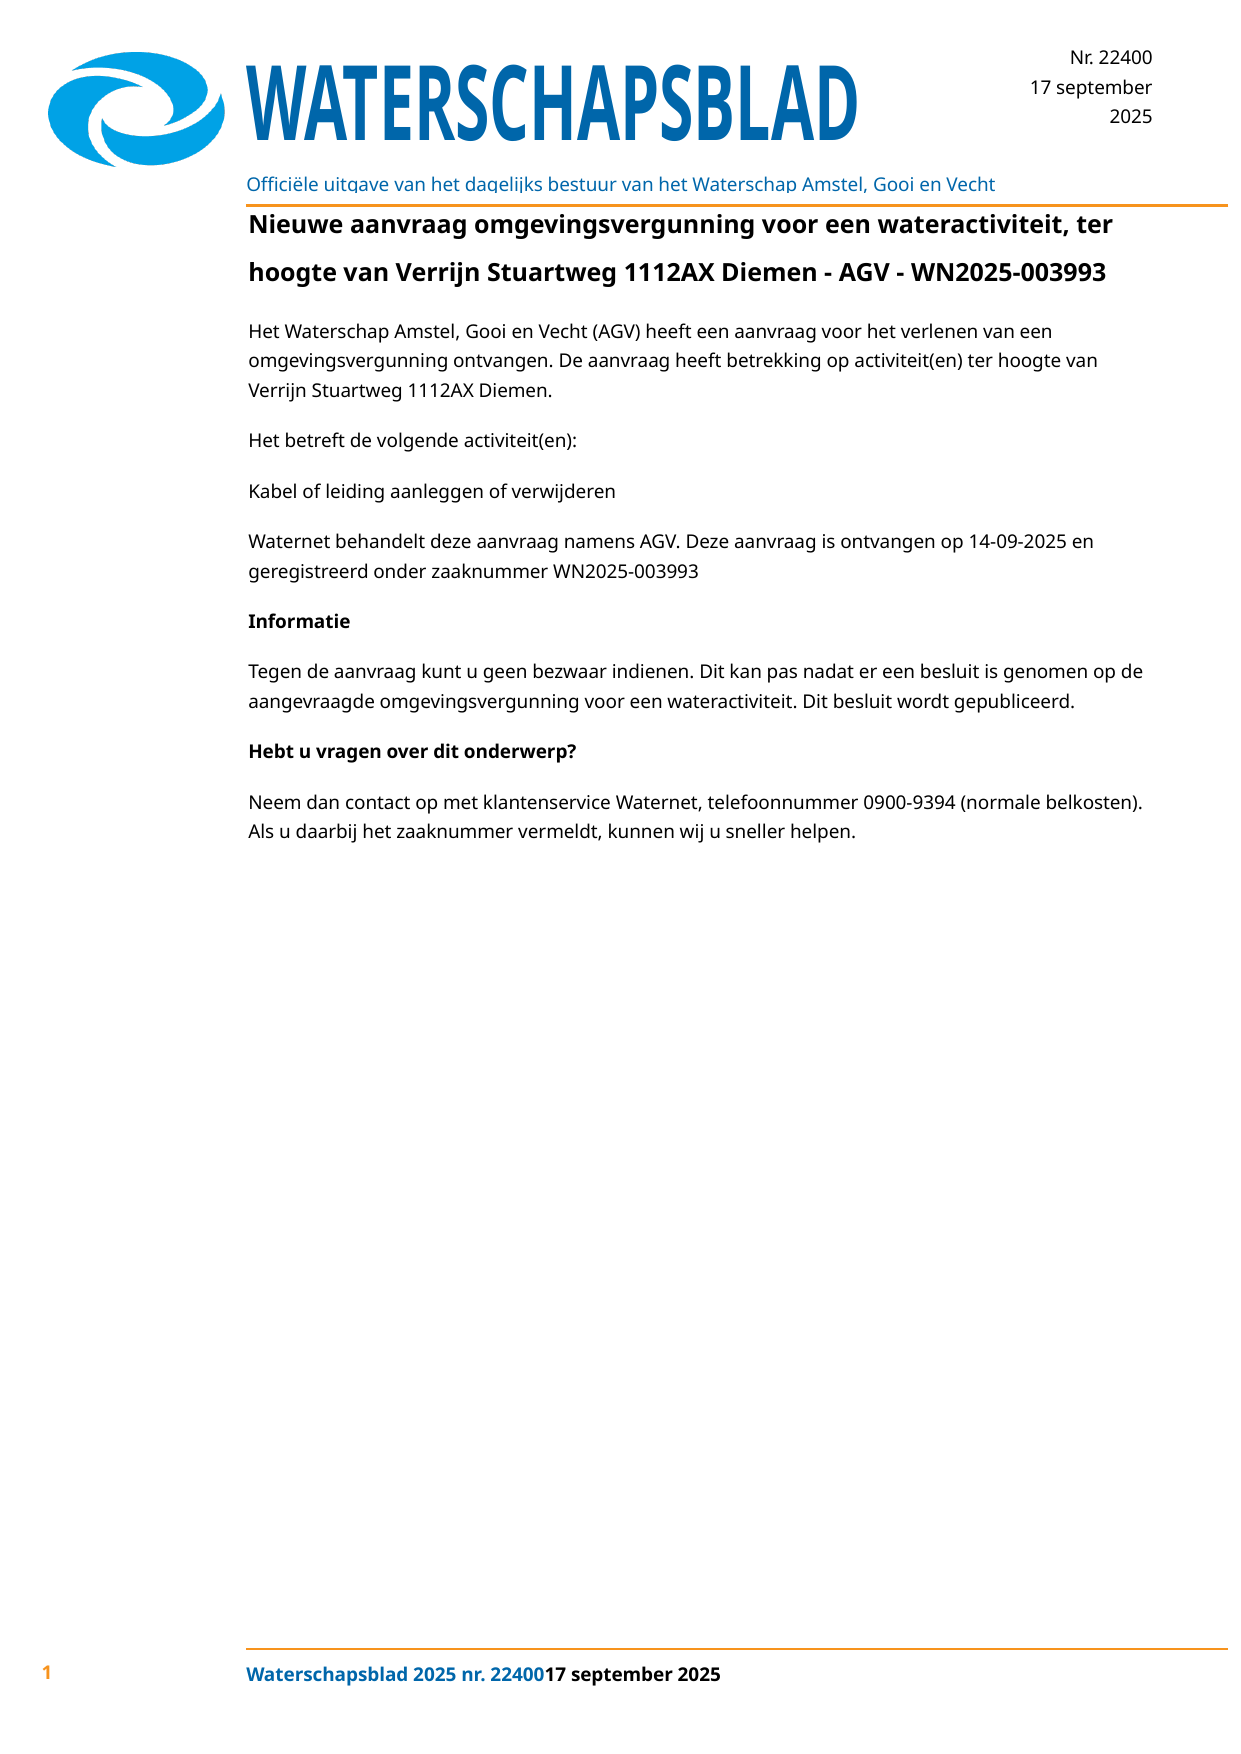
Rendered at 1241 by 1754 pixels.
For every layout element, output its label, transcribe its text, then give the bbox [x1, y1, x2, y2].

picture [41, 47, 231, 172]
text Tegen de aanvraag kunt u geen bezwaar indienen. Dit kan pas nadat er een besluit is genomen op de aangevraagde omgevingsvergunning voor een wateractiviteit. Dit besluit wordt gepubliceerd. [248, 659, 1152, 714]
text Het Waterschap Amstel, Gooi en Vecht (AGV) heeft een aanvraag voor het verlenen van een omgevingsvergunning ontvangen. De aanvraag heeft betrekking op activiteit(en) ter hoogte van Verrijn Stuartweg 1112AX Diemen. [248, 318, 1152, 403]
text Hebt u vragen over dit onderwerp? [248, 739, 1152, 764]
text Neem dan contact op met klantenservice Waternet, telefoonnummer 0900-9394 (normale belkosten). Als u daarbij het zaaknummer vermeldt, kunnen wij u sneller helpen. [248, 789, 1152, 844]
text Informatie [248, 608, 1152, 634]
text Kabel of leiding aanleggen of verwijderen [248, 478, 1152, 504]
text Nieuwe aanvraag omgevingsvergunning voor een wateractiviteit, ter hoogte van Verrijn Stuartweg 1112AX Diemen - AGV - WN2025-003993 [248, 207, 1152, 288]
text Waternet behandelt deze aanvraag namens AGV. Deze aanvraag is ontvangen op 14-09-2025 en geregistreerd onder zaaknummer WN2025-003993 [248, 528, 1152, 584]
text Het betreft de volgende activiteit(en): [248, 427, 1152, 453]
